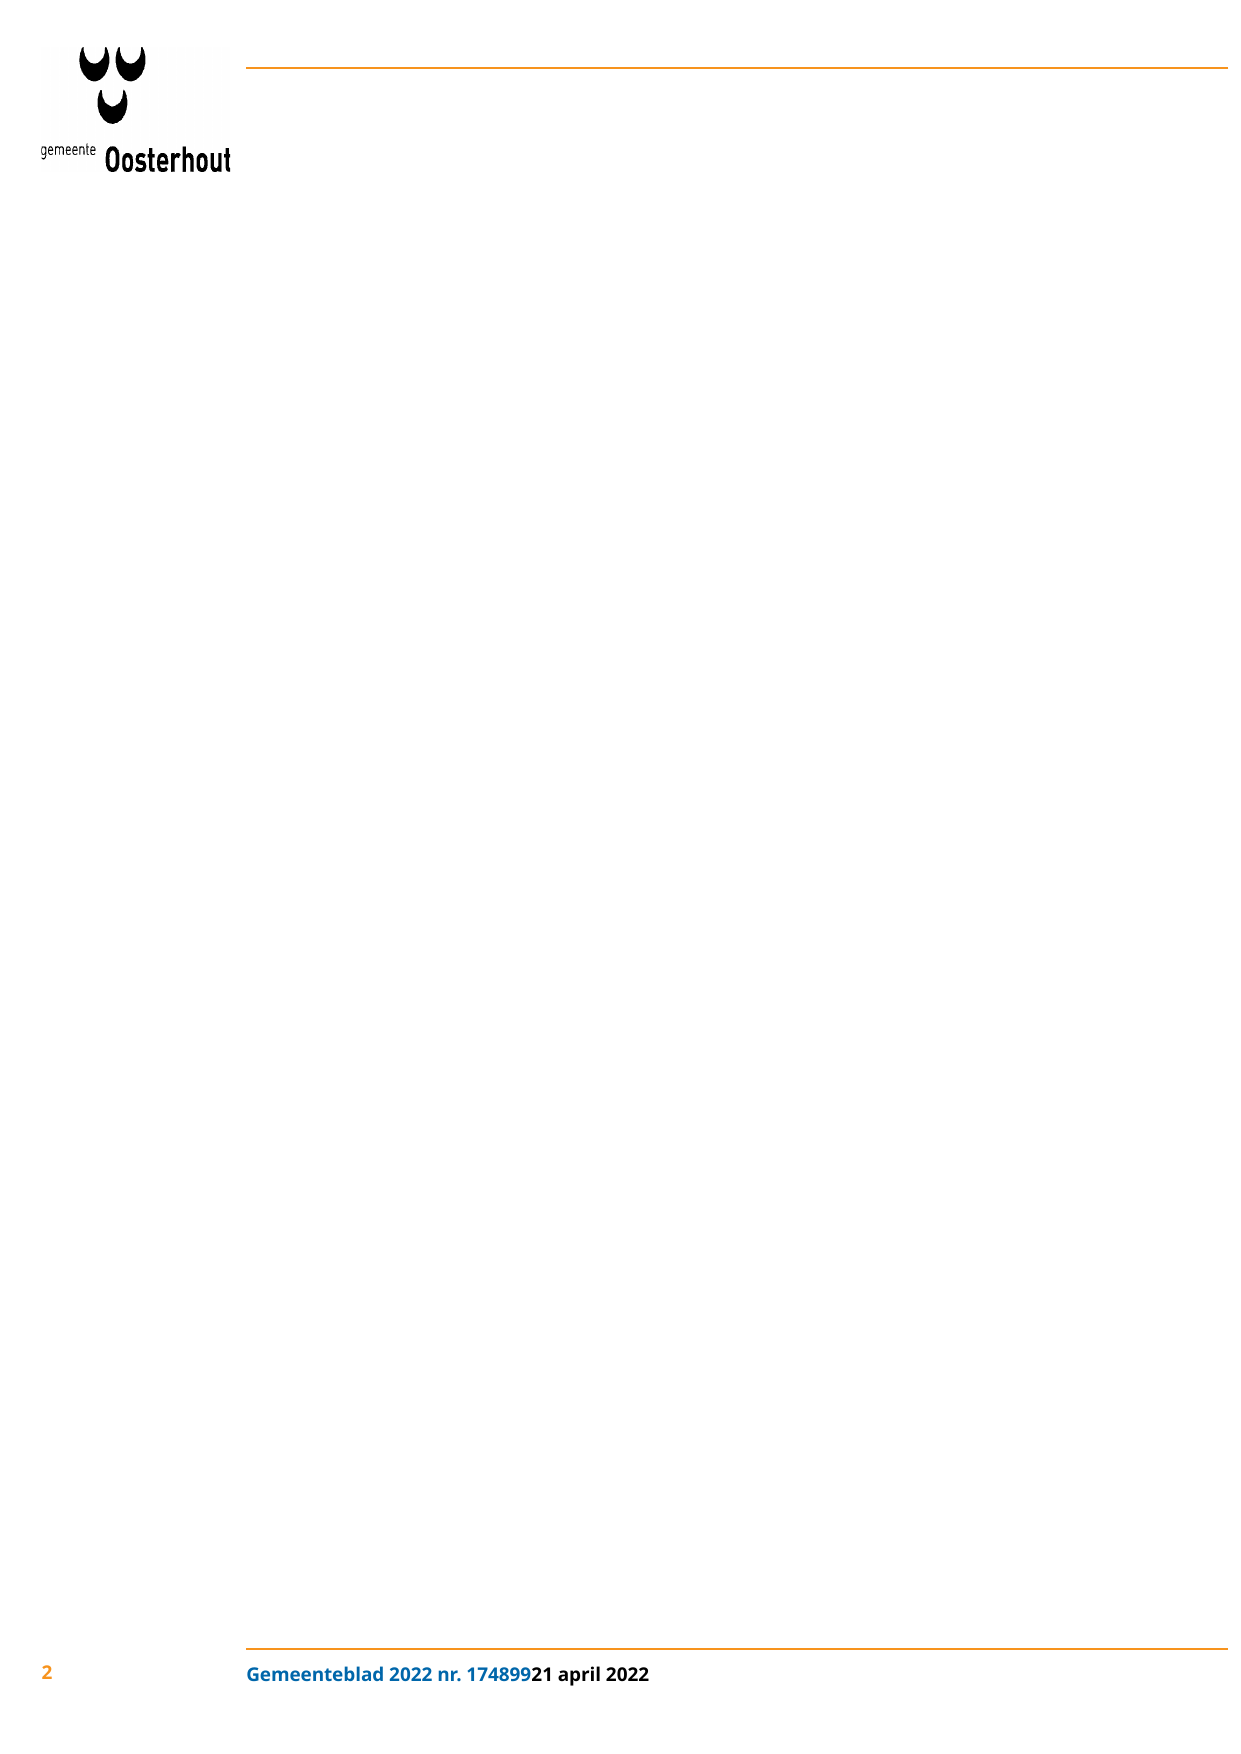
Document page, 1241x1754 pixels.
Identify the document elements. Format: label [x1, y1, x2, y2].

picture [41, 47, 231, 172]
